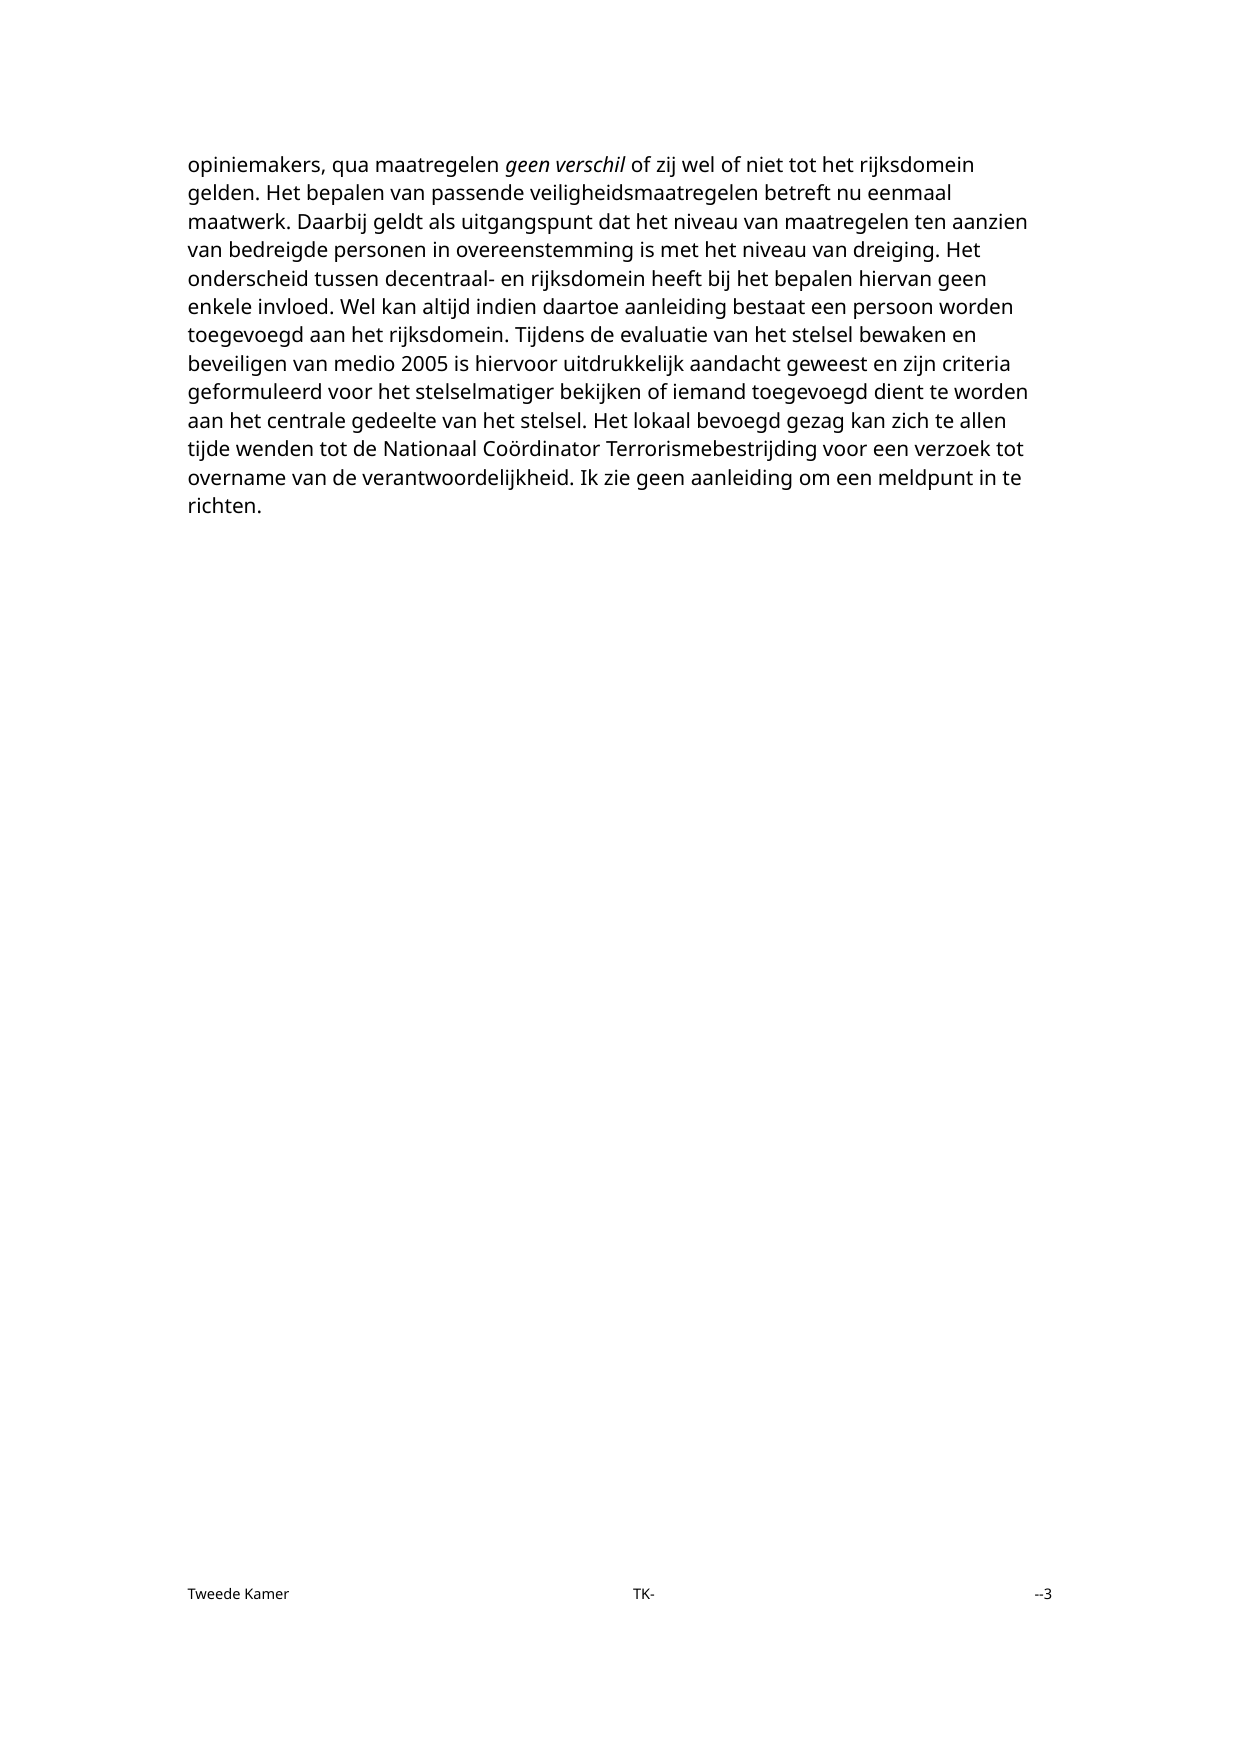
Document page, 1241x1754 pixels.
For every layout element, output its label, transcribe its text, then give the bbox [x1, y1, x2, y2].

text opiniemakers, qua maatregelen geen verschil of zij wel of niet tot het rijksdomein gelden. Het bepalen van passende veiligheidsmaatregelen betreft nu eenmaal maatwerk. Daarbij geldt als uitgangspunt dat het niveau van maatregelen ten aanzien van bedreigde personen in overeenstemming is met het niveau van dreiging. Het onderscheid tussen decentraal- en rijksdomein heeft bij het bepalen hiervan geen enkele invloed. Wel kan altijd indien daartoe aanleiding bestaat een persoon worden toegevoegd aan het rijksdomein. Tijdens de evaluatie van het stelsel bewaken en beveiligen van medio 2005 is hiervoor uitdrukkelijk aandacht geweest en zijn criteria geformuleerd voor het stelselmatiger bekijken of iemand toegevoegd dient te worden aan het centrale gedeelte van het stelsel. Het lokaal bevoegd gezag kan zich te allen tijde wenden tot de Nationaal Coördinator Terrorismebestrijding voor een verzoek tot overname van de verantwoordelijkheid. Ik zie geen aanleiding om een meldpunt in te richten. [187, 150, 1053, 520]
